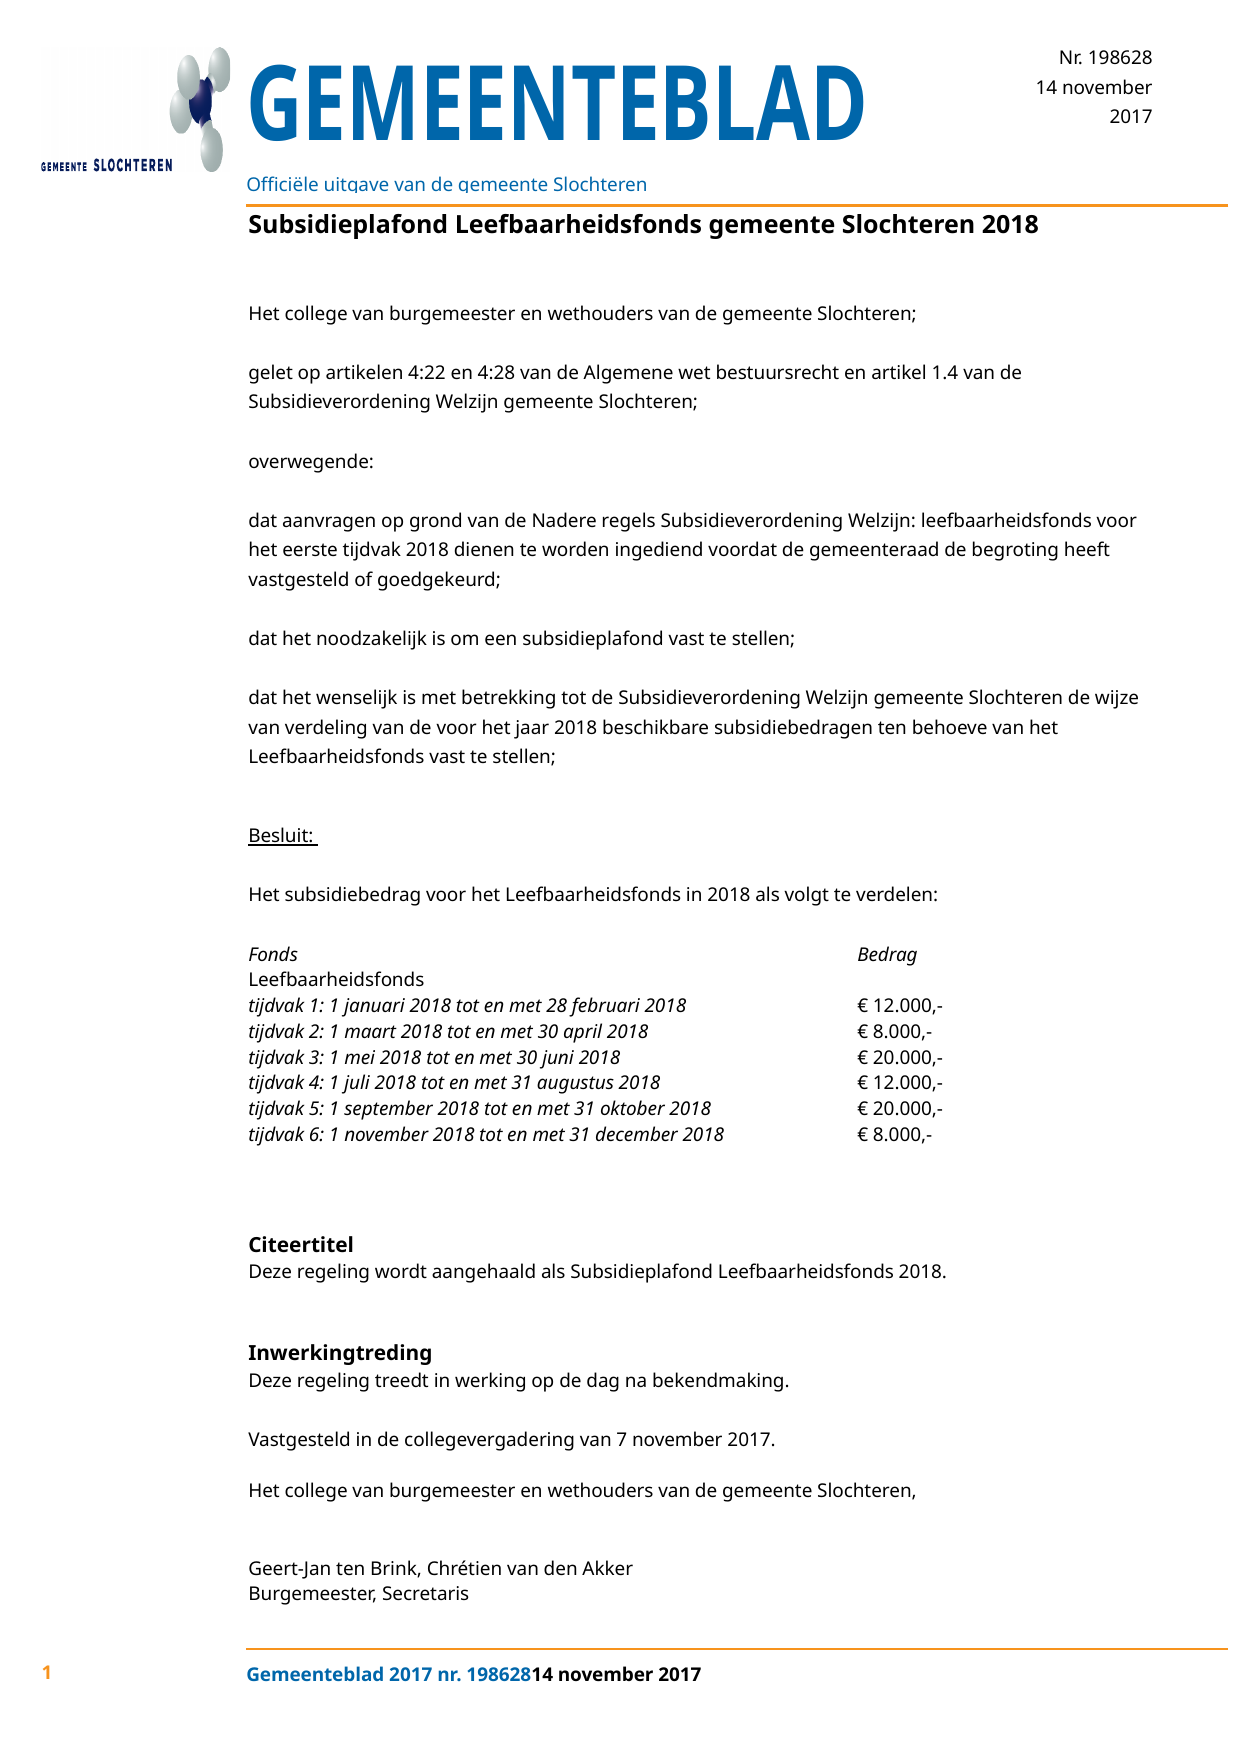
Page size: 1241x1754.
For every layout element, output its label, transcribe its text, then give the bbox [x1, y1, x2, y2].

text Het college van burgemeester en wethouders van de gemeente Slochteren, [248, 1477, 1152, 1503]
text Citeertitel [248, 1230, 1152, 1258]
text Vastgesteld in de collegevergadering van 7 november 2017. [248, 1426, 1152, 1452]
text Het subsidiebedrag voor het Leefbaarheidsfonds in 2018 als volgt te verdelen: [248, 882, 1152, 907]
table_header Fonds [248, 941, 857, 967]
text Burgemeester, Secretaris [248, 1580, 1152, 1606]
table_cell € 8.000,- [857, 1018, 1152, 1044]
table_cell Leefbaarheidsfonds [248, 967, 857, 992]
table_cell € 12.000,- [857, 1070, 1152, 1095]
text Deze regeling treedt in werking op de dag na bekendmaking. [248, 1367, 1152, 1393]
table_cell € 12.000,- [857, 993, 1152, 1018]
table_cell tijdvak 1: 1 januari 2018 tot en met 28 februari 2018 [248, 993, 857, 1018]
text Geert-Jan ten Brink, Chrétien van den Akker [248, 1555, 1152, 1580]
table_cell € 20.000,- [857, 1095, 1152, 1121]
table_header Bedrag [857, 941, 1152, 967]
table_cell tijdvak 3: 1 mei 2018 tot en met 30 juni 2018 [248, 1044, 857, 1069]
text Deze regeling wordt aangehaald als Subsidieplafond Leefbaarheidsfonds 2018. [248, 1258, 1152, 1284]
text Subsidieplafond Leefbaarheidsfonds gemeente Slochteren 2018 [248, 207, 1152, 241]
text Inwerkingtreding [248, 1338, 1152, 1367]
table_cell tijdvak 2: 1 maart 2018 tot en met 30 april 2018 [248, 1018, 857, 1044]
text dat het wenselijk is met betrekking tot de Subsidieverordening Welzijn gemeente Slochteren de wijze van verdeling van de voor het jaar 2018 beschikbare subsidiebedragen ten behoeve van het Leefbaarheidsfonds vast te stellen; [248, 684, 1152, 769]
table_cell € 8.000,- [857, 1121, 1152, 1147]
picture [41, 47, 231, 172]
text Besluit: [248, 822, 1152, 848]
table_cell [857, 967, 1152, 992]
table_cell € 20.000,- [857, 1044, 1152, 1069]
text Het college van burgemeester en wethouders van de gemeente Slochteren; [248, 300, 1152, 326]
text dat aanvragen op grond van de Nadere regels Subsidieverordening Welzijn: leefbaarheidsfonds voor het eerste tijdvak 2018 dienen te worden ingediend voordat de gemeenteraad de begroting heeft vastgesteld of goedgekeurd; [248, 507, 1152, 592]
table_cell tijdvak 6: 1 november 2018 tot en met 31 december 2018 [248, 1121, 857, 1147]
text dat het noodzakelijk is om een subsidieplafond vast te stellen; [248, 625, 1152, 651]
table_cell tijdvak 4: 1 juli 2018 tot en met 31 augustus 2018 [248, 1070, 857, 1095]
table_cell tijdvak 5: 1 september 2018 tot en met 31 oktober 2018 [248, 1095, 857, 1121]
text gelet op artikelen 4:22 en 4:28 van de Algemene wet bestuursrecht en artikel 1.4 van de Subsidieverordening Welzijn gemeente Slochteren; [248, 359, 1152, 414]
text overwegende: [248, 448, 1152, 473]
